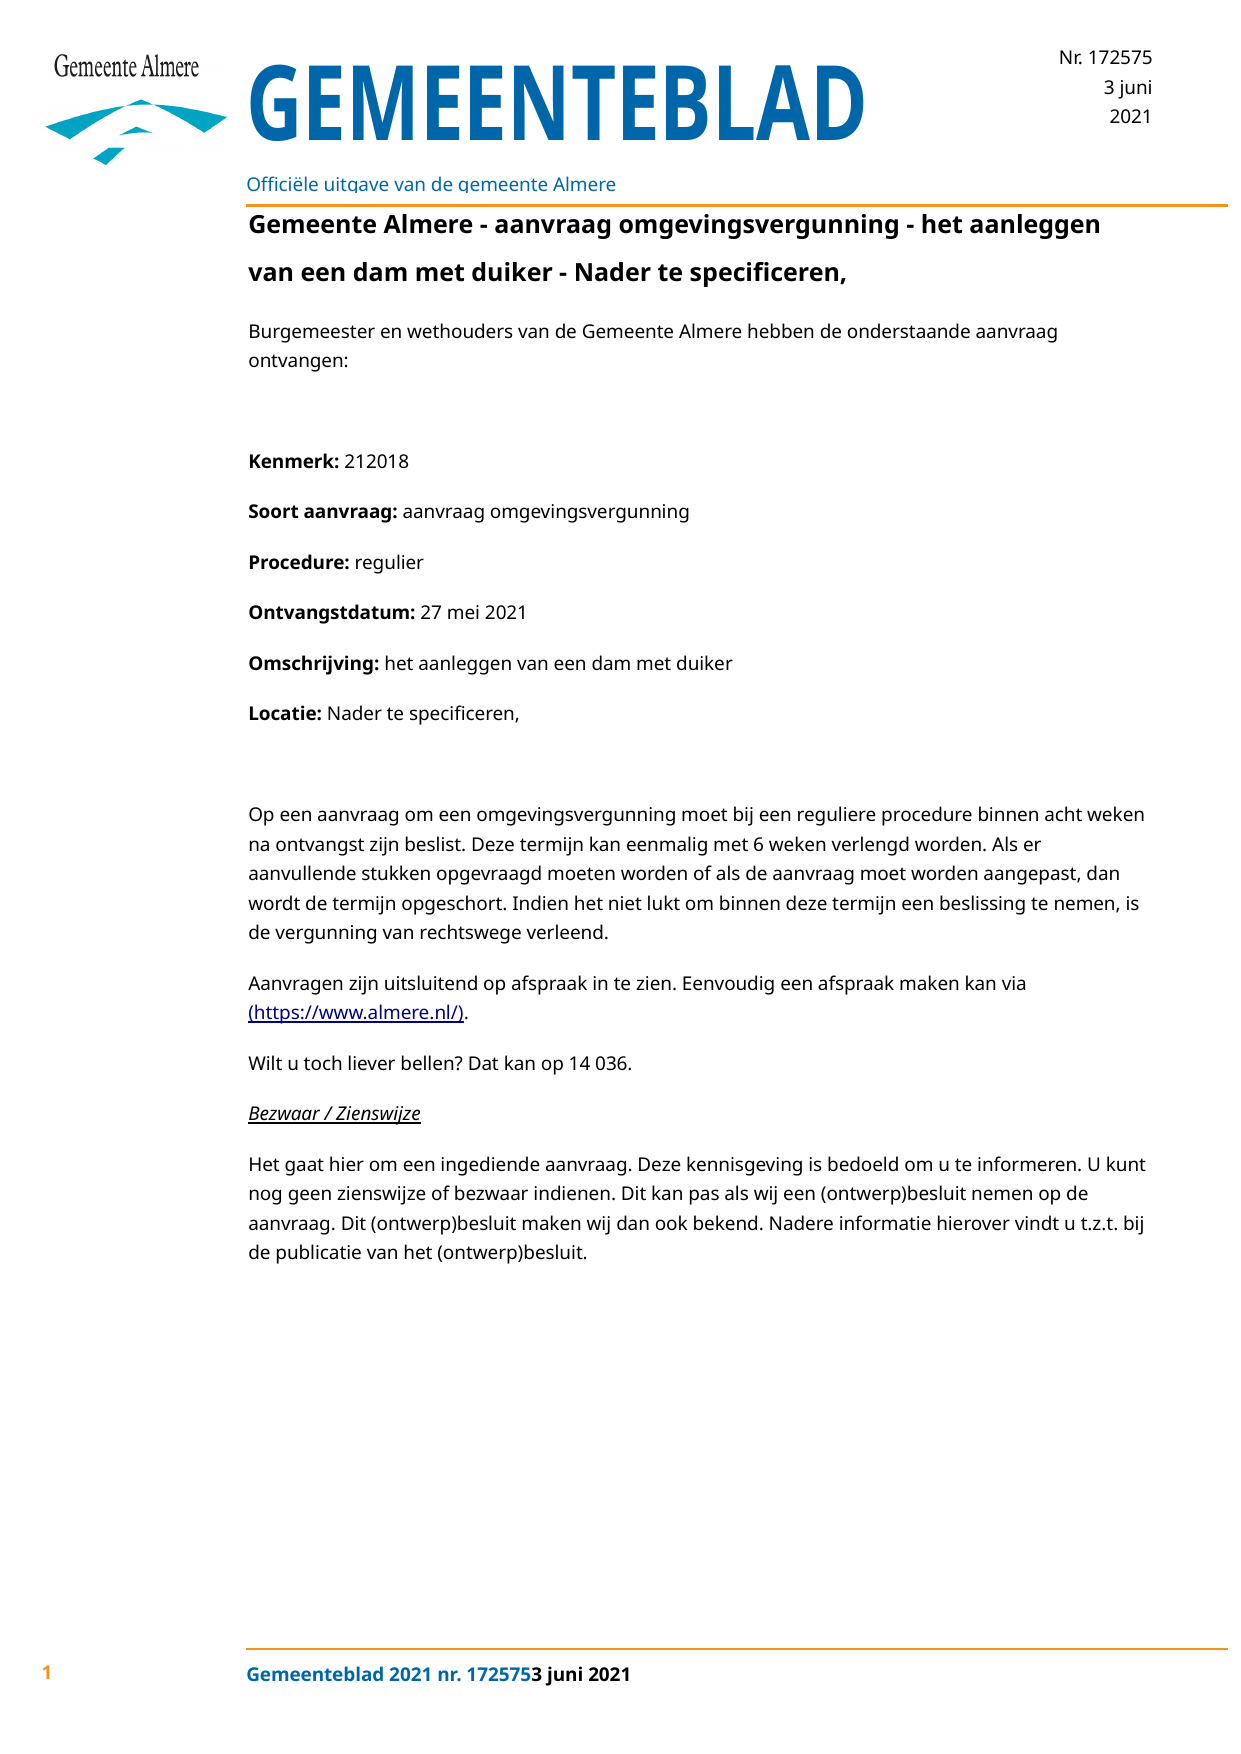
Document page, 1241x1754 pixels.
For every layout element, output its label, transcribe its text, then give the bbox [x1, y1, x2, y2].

text Soort aanvraag: aanvraag omgevingsvergunning [248, 499, 1152, 524]
text Wilt u toch liever bellen? Dat kan op 14 036. [248, 1050, 1152, 1076]
text Op een aanvraag om een omgevingsvergunning moet bij een reguliere procedure binnen acht weken na ontvangst zijn beslist. Deze termijn kan eenmalig met 6 weken verlengd worden. Als er aanvullende stukken opgevraagd moeten worden of als de aanvraag moet worden aangepast, dan wordt de termijn opgeschort. Indien het niet lukt om binnen deze termijn een beslissing te nemen, is de vergunning van rechtswege verleend. [248, 801, 1152, 945]
text Gemeente Almere - aanvraag omgevingsvergunning - het aanleggen van een dam met duiker - Nader te specificeren, [248, 207, 1152, 288]
text Het gaat hier om een ingediende aanvraag. Deze kennisgeving is bedoeld om u te informeren. U kunt nog geen zienswijze of bezwaar indienen. Dit kan pas als wij een (ontwerp)besluit nemen op de aanvraag. Dit (ontwerp)besluit maken wij dan ook bekend. Nadere informatie hierover vindt u t.z.t. bij de publicatie van het (ontwerp)besluit. [248, 1151, 1152, 1265]
text Burgemeester en wethouders van de Gemeente Almere hebben de onderstaande aanvraag ontvangen: [248, 318, 1152, 373]
text Ontvangstdatum: 27 mei 2021 [248, 599, 1152, 625]
text Kenmerk: 212018 [248, 448, 1152, 474]
text Aanvragen zijn uitsluitend op afspraak in te zien. Eenvoudig een afspraak maken kan via (https://www.almere.nl/). [248, 970, 1152, 1025]
picture [41, 47, 231, 172]
text Omschrijving: het aanleggen van een dam met duiker [248, 650, 1152, 676]
text Bezwaar / Zienswijze [248, 1100, 1152, 1126]
text Procedure: regulier [248, 549, 1152, 575]
text Locatie: Nader te specificeren, [248, 700, 1152, 726]
